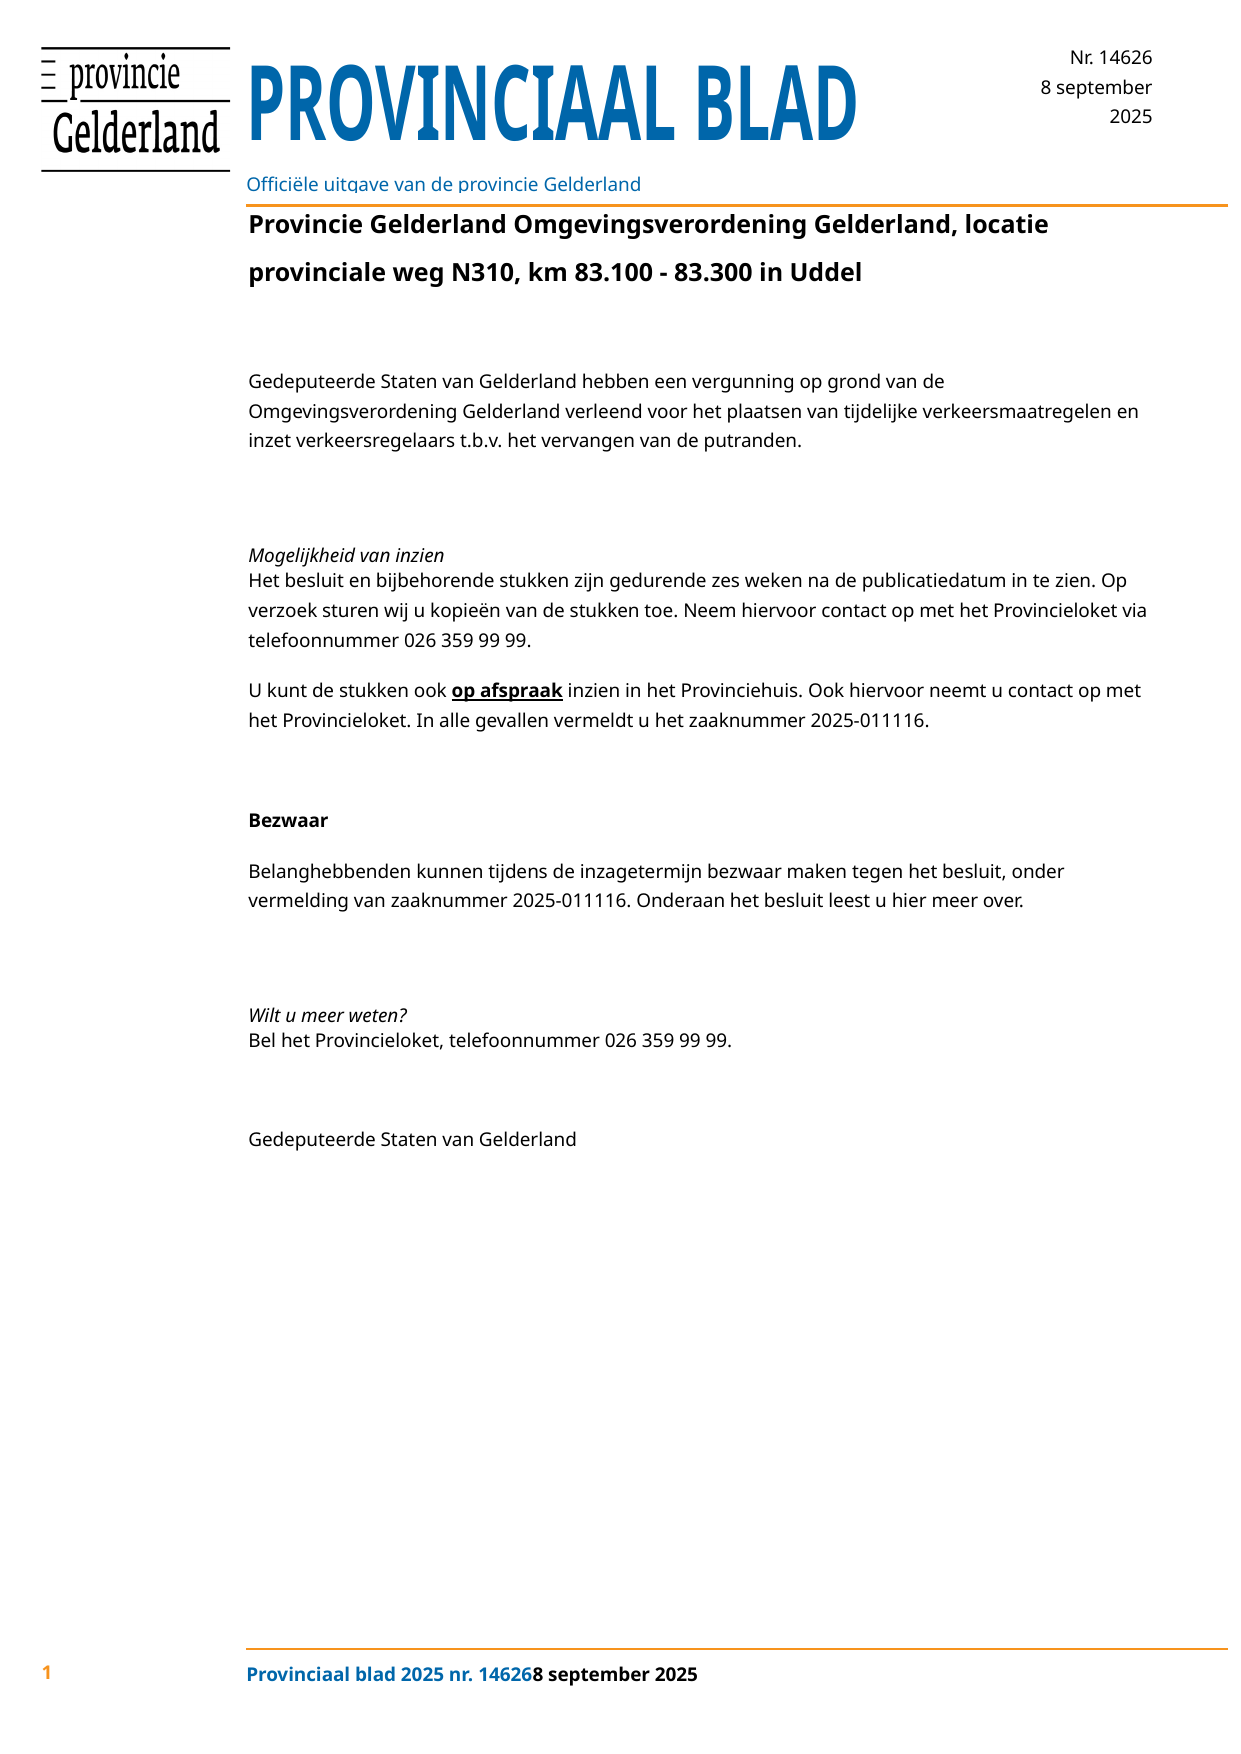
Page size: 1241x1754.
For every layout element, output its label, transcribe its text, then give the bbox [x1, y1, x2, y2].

text Gedeputeerde Staten van Gelderland [248, 1126, 1152, 1152]
text Belanghebbenden kunnen tijdens de inzagetermijn bezwaar maken tegen het besluit, onder vermelding van zaaknummer 2025-011116. Onderaan het besluit leest u hier meer over. [248, 858, 1152, 913]
text Bezwaar [248, 808, 1152, 833]
text Wilt u meer weten? [248, 1002, 1152, 1028]
picture [41, 47, 231, 172]
text U kunt de stukken ook op afspraak inzien in het Provinciehuis. Ook hiervoor neemt u contact op met het Provincieloket. In alle gevallen vermeldt u het zaaknummer 2025-011116. [248, 677, 1152, 732]
text Het besluit en bijbehorende stukken zijn gedurende zes weken na de publicatiedatum in te zien. Op verzoek sturen wij u kopieën van de stukken toe. Neem hiervoor contact op met het Provincieloket via telefoonnummer 026 359 99 99. [248, 568, 1152, 652]
text Gedeputeerde Staten van Gelderland hebben een vergunning op grond van de Omgevingsverordening Gelderland verleend voor het plaatsen van tijdelijke verkeersmaatregelen en inzet verkeersregelaars t.b.v. het vervangen van de putranden. [248, 368, 1152, 453]
text Bel het Provincieloket, telefoonnummer 026 359 99 99. [248, 1028, 1152, 1053]
text Provincie Gelderland Omgevingsverordening Gelderland, locatie provinciale weg N310, km 83.100 - 83.300 in Uddel [248, 207, 1152, 288]
text Mogelijkheid van inzien [248, 542, 1152, 568]
